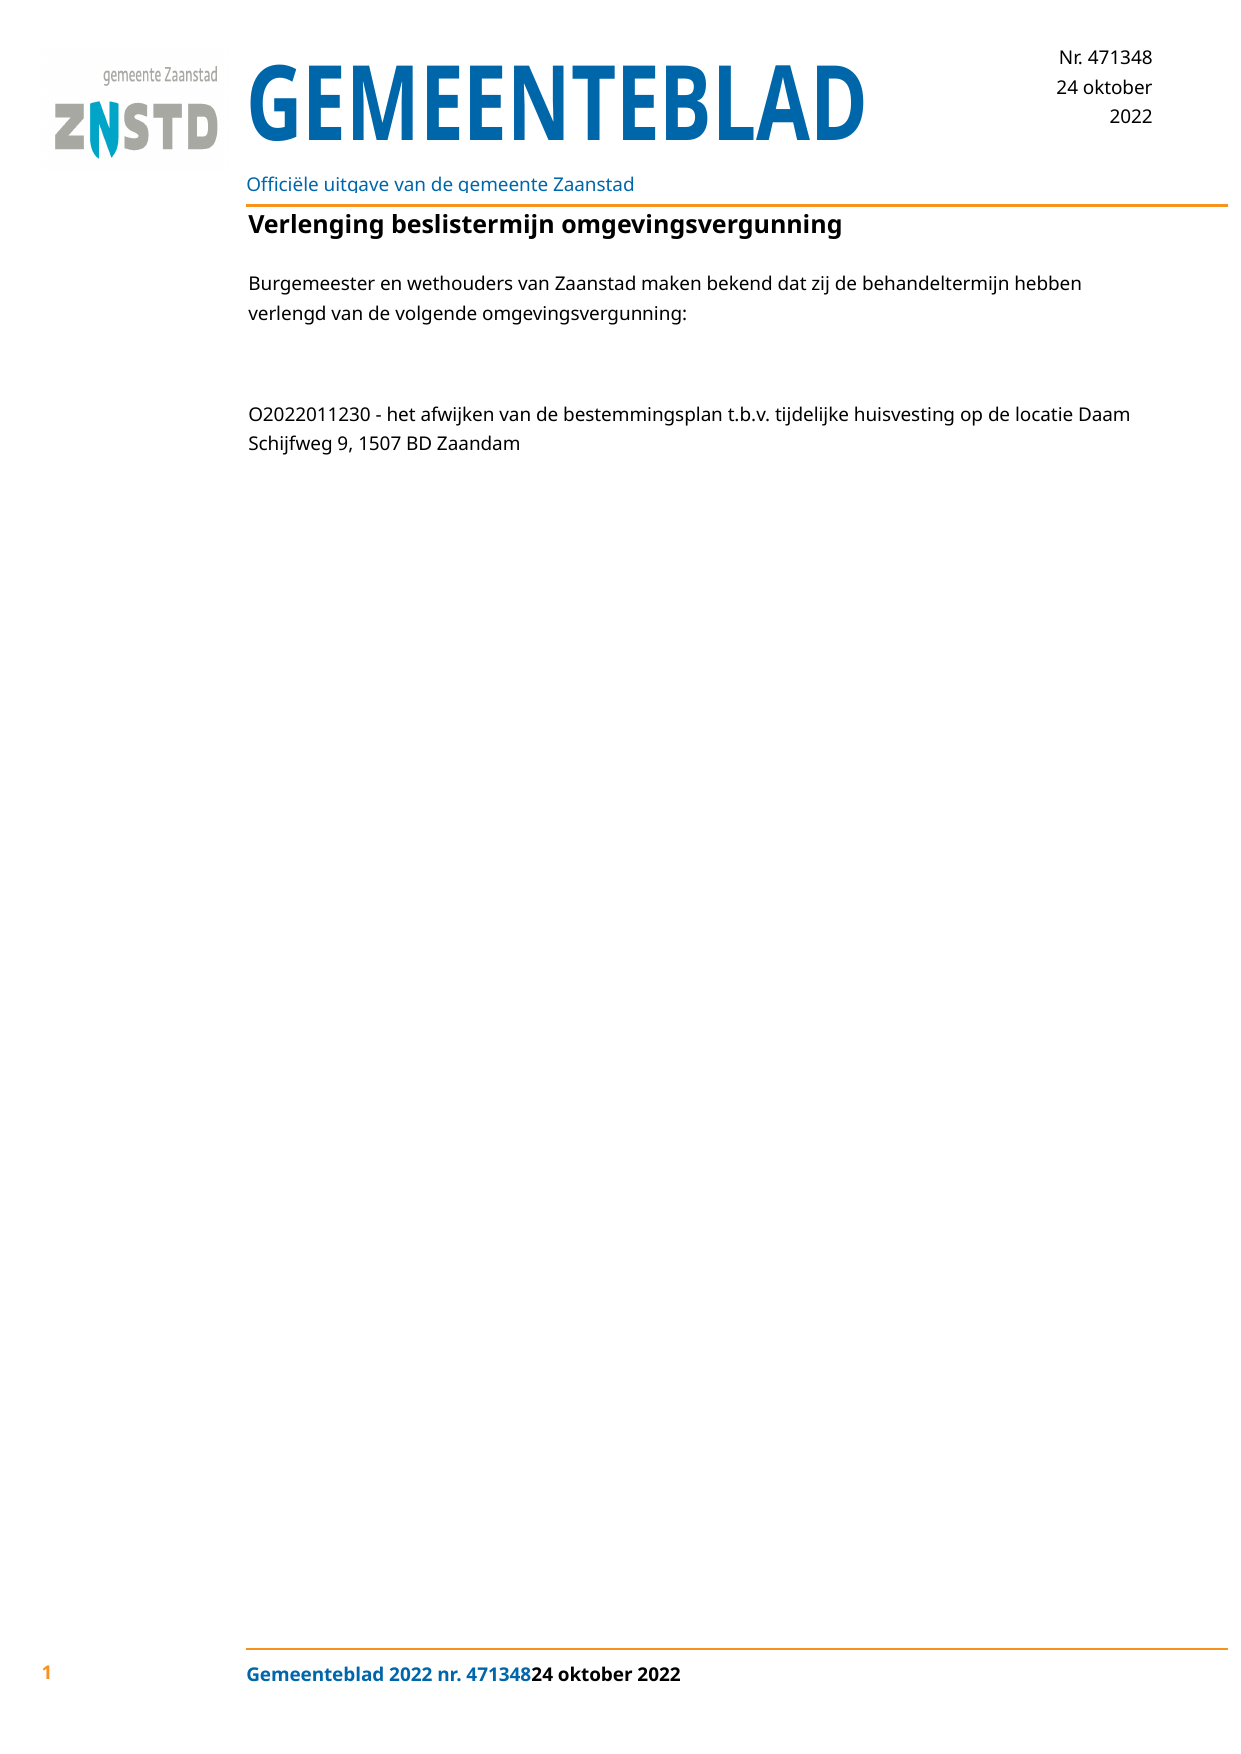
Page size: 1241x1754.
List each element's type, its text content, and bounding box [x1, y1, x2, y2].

picture [41, 47, 231, 172]
text O2022011230 - het afwijken van de bestemmingsplan t.b.v. tijdelijke huisvesting op de locatie Daam Schijfweg 9, 1507 BD Zaandam [248, 401, 1152, 456]
text Verlenging beslistermijn omgevingsvergunning [248, 207, 1152, 241]
text Burgemeester en wethouders van Zaanstad maken bekend dat zij de behandeltermijn hebben verlengd van de volgende omgevingsvergunning: [248, 270, 1152, 326]
